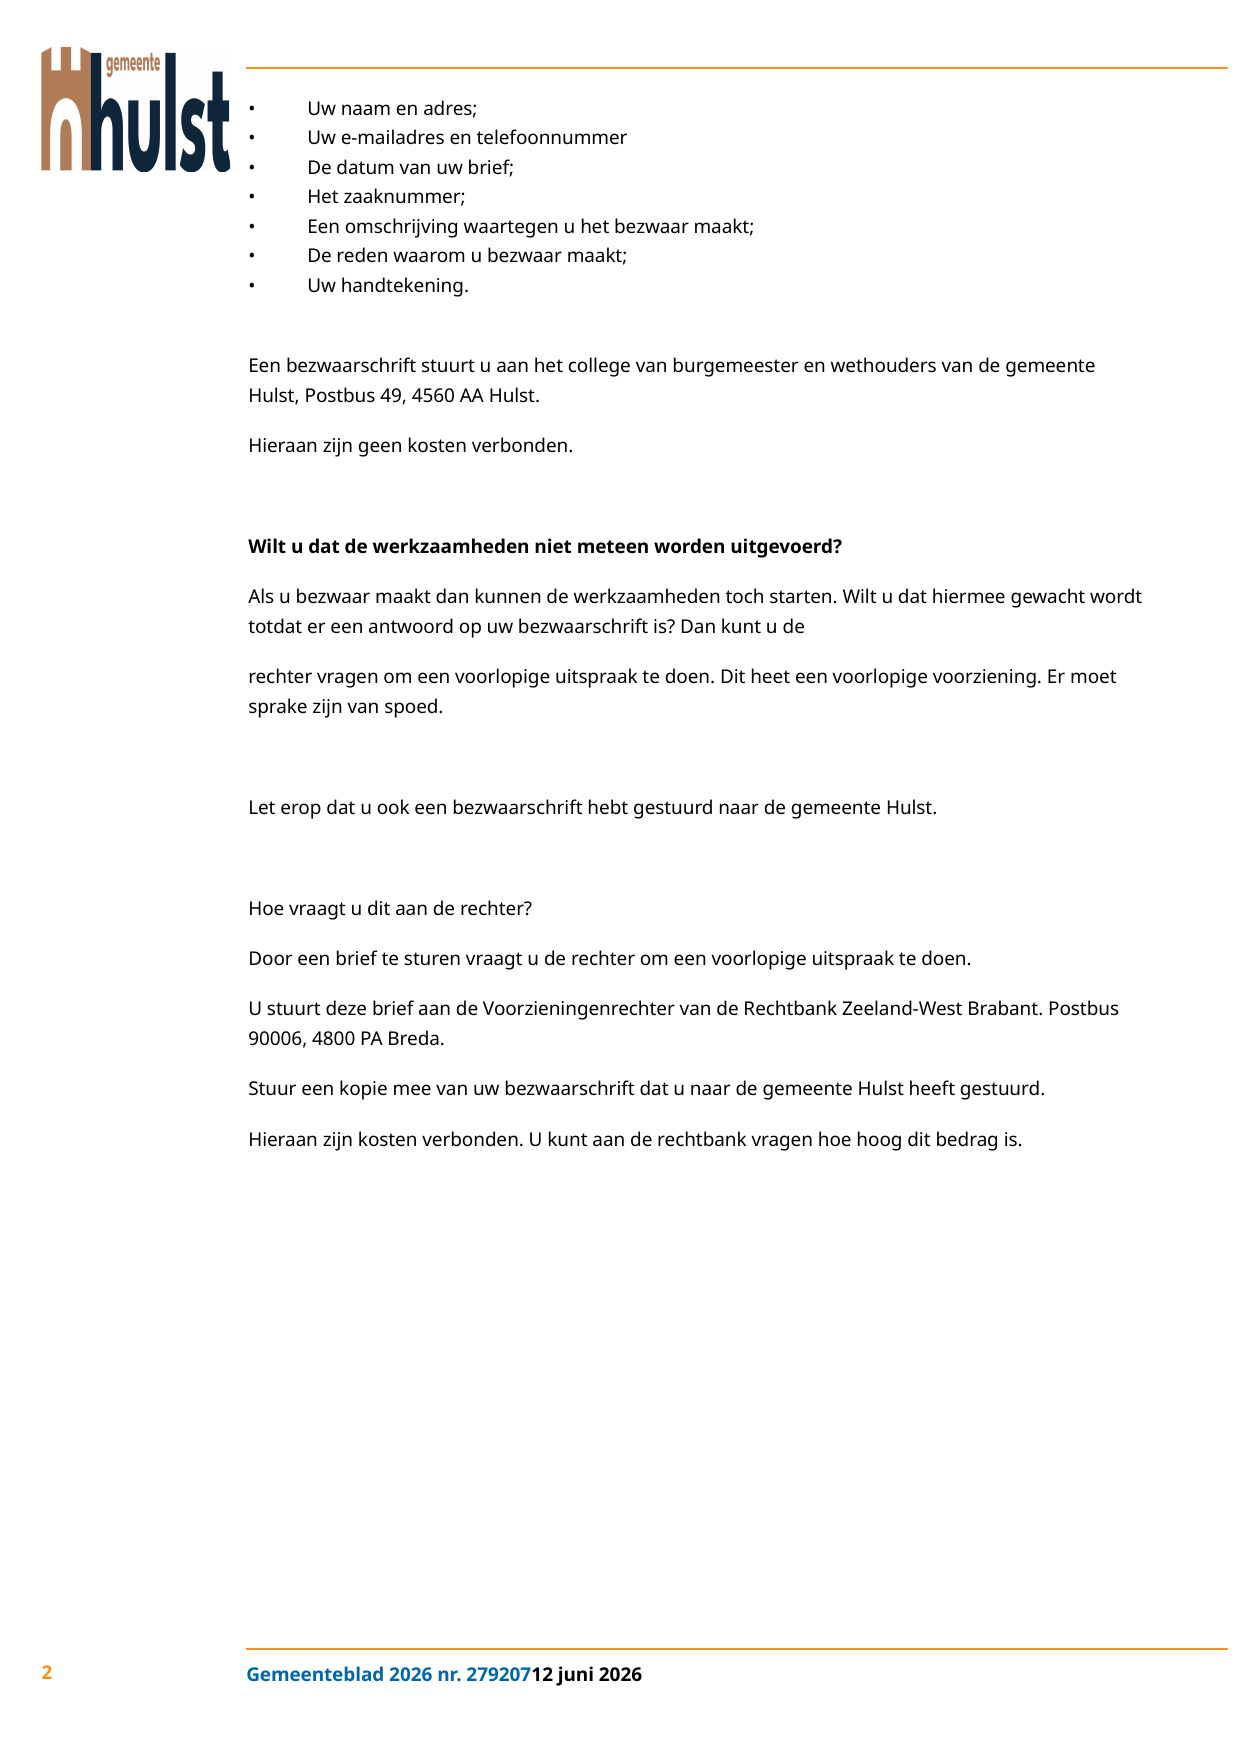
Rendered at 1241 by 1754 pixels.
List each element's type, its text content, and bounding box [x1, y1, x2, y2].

text U stuurt deze brief aan de Voorzieningenrechter van de Rechtbank Zeeland-West Brabant. Postbus 90006, 4800 PA Breda. [248, 996, 1152, 1051]
text Let erop dat u ook een bezwaarschrift hebt gestuurd naar de gemeente Hulst. [248, 794, 1152, 820]
list Uw handtekening. [248, 272, 1152, 298]
list Een omschrijving waartegen u het bezwaar maakt; [248, 213, 1152, 239]
text Wilt u dat de werkzaamheden niet meteen worden uitgevoerd? [248, 533, 1152, 559]
text Hoe vraagt u dit aan de rechter? [248, 895, 1152, 921]
text Hieraan zijn kosten verbonden. U kunt aan de rechtbank vragen hoe hoog dit bedrag is. [248, 1126, 1152, 1152]
list Het zaaknummer; [248, 183, 1152, 209]
text Een bezwaarschrift stuurt u aan het college van burgemeester en wethouders van de gemeente Hulst, Postbus 49, 4560 AA Hulst. [248, 352, 1152, 408]
list De datum van uw brief; [248, 154, 1152, 180]
text Door een brief te sturen vraagt u de rechter om een voorlopige uitspraak te doen. [248, 945, 1152, 971]
list De reden waarom u bezwaar maakt; [248, 243, 1152, 268]
text rechter vragen om een voorlopige uitspraak te doen. Dit heet een voorlopige voorziening. Er moet sprake zijn van spoed. [248, 663, 1152, 719]
text Als u bezwaar maakt dan kunnen de werkzaamheden toch starten. Wilt u dat hiermee gewacht wordt totdat er een antwoord op uw bezwaarschrift is? Dan kunt u de [248, 583, 1152, 639]
list Uw naam en adres; [248, 95, 1152, 121]
text Stuur een kopie mee van uw bezwaarschrift dat u naar de gemeente Hulst heeft gestuurd. [248, 1076, 1152, 1101]
text Hieraan zijn geen kosten verbonden. [248, 432, 1152, 458]
picture [41, 47, 231, 172]
list Uw e-mailadres en telefoonnummer [248, 124, 1152, 150]
